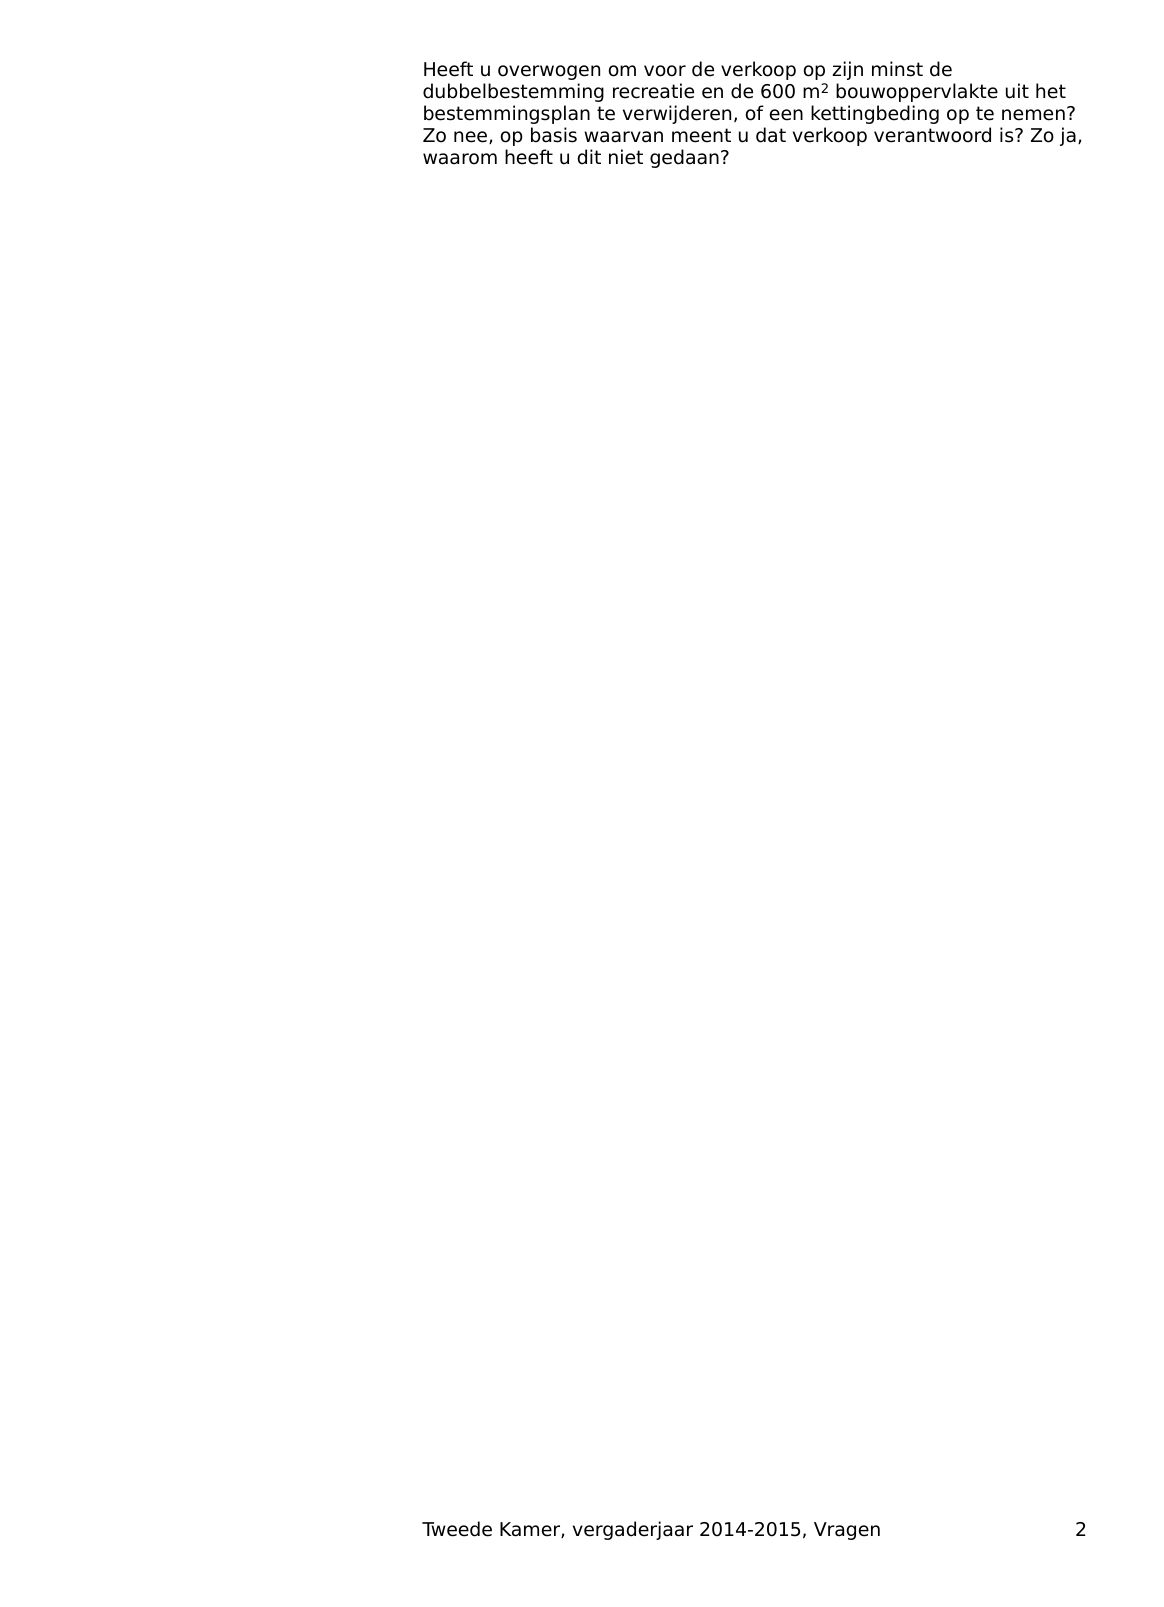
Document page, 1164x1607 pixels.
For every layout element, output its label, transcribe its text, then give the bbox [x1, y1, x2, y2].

text Heeft u overwogen om voor de verkoop op zijn minst de dubbelbestemming recreatie en de 600 m2 bouwoppervlakte uit het bestemmingsplan te verwijderen, of een kettingbeding op te nemen? Zo nee, op basis waarvan meent u dat verkoop verantwoord is? Zo ja, waarom heeft u dit niet gedaan? [422, 59, 1087, 169]
